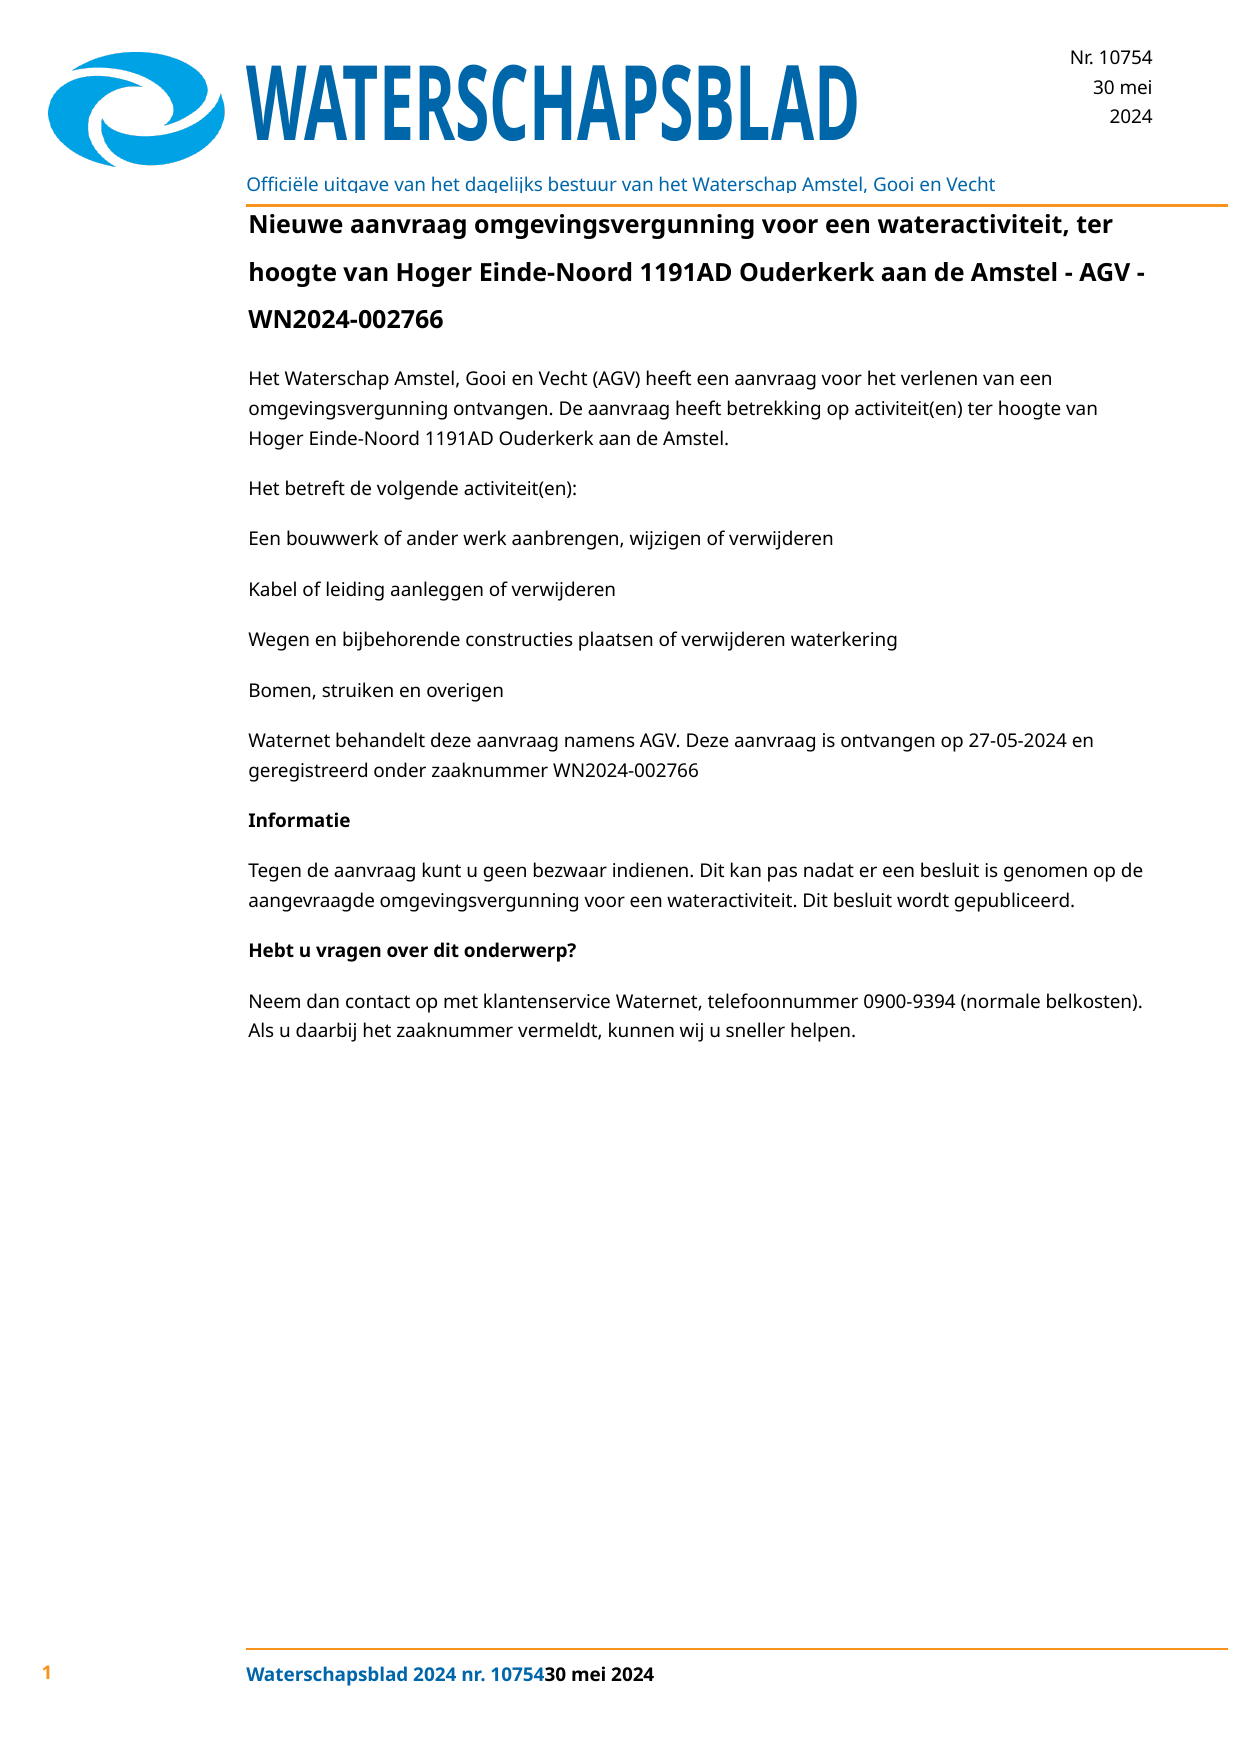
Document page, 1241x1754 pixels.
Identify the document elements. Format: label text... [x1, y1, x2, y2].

picture [41, 47, 231, 172]
text Wegen en bijbehorende constructies plaatsen of verwijderen waterkering [248, 626, 1152, 652]
text Informatie [248, 807, 1152, 833]
text Tegen de aanvraag kunt u geen bezwaar indienen. Dit kan pas nadat er een besluit is genomen op de aangevraagde omgevingsvergunning voor een wateractiviteit. Dit besluit wordt gepubliceerd. [248, 858, 1152, 913]
text Bomen, struiken en overigen [248, 677, 1152, 702]
text Een bouwwerk of ander werk aanbrengen, wijzigen of verwijderen [248, 526, 1152, 551]
text Waternet behandelt deze aanvraag namens AGV. Deze aanvraag is ontvangen op 27-05-2024 en geregistreerd onder zaaknummer WN2024-002766 [248, 727, 1152, 782]
text Het Waterschap Amstel, Gooi en Vecht (AGV) heeft een aanvraag voor het verlenen van een omgevingsvergunning ontvangen. De aanvraag heeft betrekking op activiteit(en) ter hoogte van Hoger Einde-Noord 1191AD Ouderkerk aan de Amstel. [248, 366, 1152, 450]
text Hebt u vragen over dit onderwerp? [248, 938, 1152, 963]
text Neem dan contact op met klantenservice Waternet, telefoonnummer 0900-9394 (normale belkosten). Als u daarbij het zaaknummer vermeldt, kunnen wij u sneller helpen. [248, 988, 1152, 1043]
text Het betreft de volgende activiteit(en): [248, 475, 1152, 501]
text Nieuwe aanvraag omgevingsvergunning voor een wateractiviteit, ter hoogte van Hoger Einde-Noord 1191AD Ouderkerk aan de Amstel - AGV - WN2024-002766 [248, 207, 1152, 336]
text Kabel of leiding aanleggen of verwijderen [248, 576, 1152, 602]
